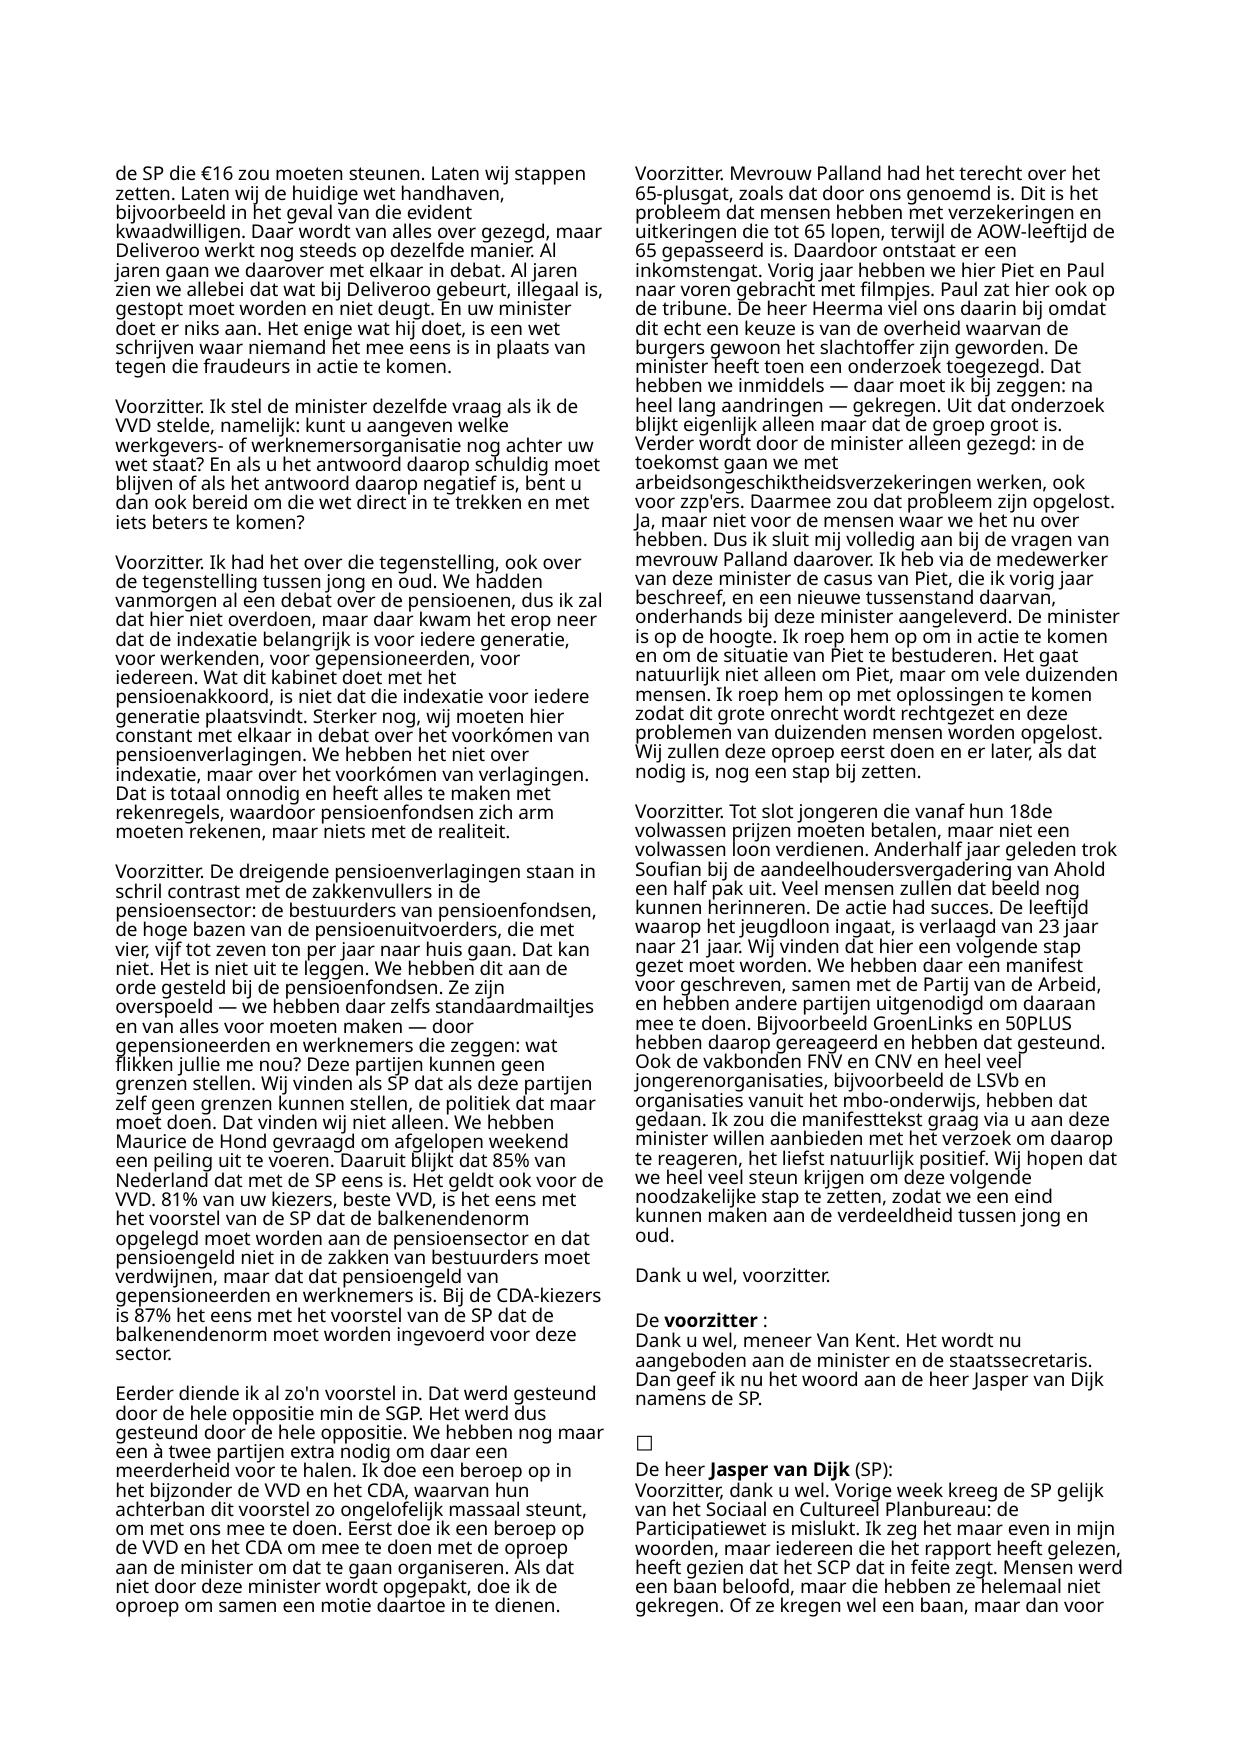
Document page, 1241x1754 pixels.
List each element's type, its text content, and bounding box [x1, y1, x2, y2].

text ⬜ [635, 1430, 1125, 1456]
text Dank u wel, meneer Van Kent. Het wordt nu aangeboden aan de minister en de staatssecretaris. Dan geef ik nu het woord aan de heer Jasper van Dijk namens de SP. [635, 1332, 1125, 1409]
text Voorzitter. Mevrouw Palland had het terecht over het 65-plusgat, zoals dat door ons genoemd is. Dit is het probleem dat mensen hebben met verzekeringen en uitkeringen die tot 65 lopen, terwijl de AOW-leeftijd de 65 gepasseerd is. Daardoor ontstaat er een inkomstengat. Vorig jaar hebben we hier Piet en Paul naar voren gebracht met filmpjes. Paul zat hier ook op de tribune. De heer Heerma viel ons daarin bij omdat dit echt een keuze is van de overheid waarvan de burgers gewoon het slachtoffer zijn geworden. De minister heeft toen een onderzoek toegezegd. Dat hebben we inmiddels — daar moet ik bij zeggen: na heel lang aandringen — gekregen. Uit dat onderzoek blijkt eigenlijk alleen maar dat de groep groot is. Verder wordt door de minister alleen gezegd: in de toekomst gaan we met arbeidsongeschiktheidsverzekeringen werken, ook voor zzp'ers. Daarmee zou dat probleem zijn opgelost. Ja, maar niet voor de mensen waar we het nu over hebben. Dus ik sluit mij volledig aan bij de vragen van mevrouw Palland daarover. Ik heb via de medewerker van deze minister de casus van Piet, die ik vorig jaar beschreef, en een nieuwe tussenstand daarvan, onderhands bij deze minister aangeleverd. De minister is op de hoogte. Ik roep hem op om in actie te komen en om de situatie van Piet te bestuderen. Het gaat natuurlijk niet alleen om Piet, maar om vele duizenden mensen. Ik roep hem op met oplossingen te komen zodat dit grote onrecht wordt rechtgezet en deze problemen van duizenden mensen worden opgelost. Wij zullen deze oproep eerst doen en er later, als dat nodig is, nog een stap bij zetten. [635, 165, 1125, 782]
text de SP die €16 zou moeten steunen. Laten wij stappen zetten. Laten wij de huidige wet handhaven, bijvoorbeeld in het geval van die evident kwaadwilligen. Daar wordt van alles over gezegd, maar Deliveroo werkt nog steeds op dezelfde manier. Al jaren gaan we daarover met elkaar in debat. Al jaren zien we allebei dat wat bij Deliveroo gebeurt, illegaal is, gestopt moet worden en niet deugt. En uw minister doet er niks aan. Het enige wat hij doet, is een wet schrijven waar niemand het mee eens is in plaats van tegen die fraudeurs in actie te komen. [115, 165, 605, 377]
text Voorzitter. Ik had het over die tegenstelling, ook over de tegenstelling tussen jong en oud. We hadden vanmorgen al een debat over de pensioenen, dus ik zal dat hier niet overdoen, maar daar kwam het erop neer dat de indexatie belangrijk is voor iedere generatie, voor werkenden, voor gepensioneerden, voor iedereen. Wat dit kabinet doet met het pensioenakkoord, is niet dat die indexatie voor iedere generatie plaatsvindt. Sterker nog, wij moeten hier constant met elkaar in debat over het voorkómen van pensioenverlagingen. We hebben het niet over indexatie, maar over het voorkómen van verlagingen. Dat is totaal onnodig en heeft alles te maken met rekenregels, waardoor pensioenfondsen zich arm moeten rekenen, maar niets met de realiteit. [115, 554, 605, 843]
text Eerder diende ik al zo'n voorstel in. Dat werd gesteund door de hele oppositie min de SGP. Het werd dus gesteund door de hele oppositie. We hebben nog maar een à twee partijen extra nodig om daar een meerderheid voor te halen. Ik doe een beroep op in het bijzonder de VVD en het CDA, waarvan hun achterban dit voorstel zo ongelofelijk massaal steunt, om met ons mee te doen. Eerst doe ik een beroep op de VVD en het CDA om mee te doen met de oproep aan de minister om dat te gaan organiseren. Als dat niet door deze minister wordt opgepakt, doe ik de oproep om samen een motie daartoe in te dienen. [115, 1385, 605, 1616]
text Voorzitter. De dreigende pensioenverlagingen staan in schril contrast met de zakkenvullers in de pensioensector: de bestuurders van pensioenfondsen, de hoge bazen van de pensioenuitvoerders, die met vier, vijf tot zeven ton per jaar naar huis gaan. Dat kan niet. Het is niet uit te leggen. We hebben dit aan de orde gesteld bij de pensioenfondsen. Ze zijn overspoeld — we hebben daar zelfs standaardmailtjes en van alles voor moeten maken — door gepensioneerden en werknemers die zeggen: wat flikken jullie me nou? Deze partijen kunnen geen grenzen stellen. Wij vinden als SP dat als deze partijen zelf geen grenzen kunnen stellen, de politiek dat maar moet doen. Dat vinden wij niet alleen. We hebben Maurice de Hond gevraagd om afgelopen weekend een peiling uit te voeren. Daaruit blijkt dat 85% van Nederland dat met de SP eens is. Het geldt ook voor de VVD. 81% van uw kiezers, beste VVD, is het eens met het voorstel van de SP dat de balkenendenorm opgelegd moet worden aan de pensioensector en dat pensioengeld niet in de zakken van bestuurders moet verdwijnen, maar dat dat pensioengeld van gepensioneerden en werknemers is. Bij de CDA-kiezers is 87% het eens met het voorstel van de SP dat de balkenendenorm moet worden ingevoerd voor deze sector. [115, 863, 605, 1364]
text Voorzitter. Ik stel de minister dezelfde vraag als ik de VVD stelde, namelijk: kunt u aangeven welke werkgevers- of werknemersorganisatie nog achter uw wet staat? En als u het antwoord daarop schuldig moet blijven of als het antwoord daarop negatief is, bent u dan ook bereid om die wet direct in te trekken en met iets beters te komen? [115, 398, 605, 533]
text De heer Jasper van Dijk (SP): [635, 1456, 1125, 1482]
text Dank u wel, voorzitter. [635, 1267, 1125, 1286]
text De voorzitter : [635, 1307, 1125, 1332]
text Voorzitter. Tot slot jongeren die vanaf hun 18de volwassen prijzen moeten betalen, maar niet een volwassen loon verdienen. Anderhalf jaar geleden trok Soufian bij de aandeelhoudersvergadering van Ahold een half pak uit. Veel mensen zullen dat beeld nog kunnen herinneren. De actie had succes. De leeftijd waarop het jeugdloon ingaat, is verlaagd van 23 jaar naar 21 jaar. Wij vinden dat hier een volgende stap gezet moet worden. We hebben daar een manifest voor geschreven, samen met de Partij van de Arbeid, en hebben andere partijen uitgenodigd om daaraan mee te doen. Bijvoorbeeld GroenLinks en 50PLUS hebben daarop gereageerd en hebben dat gesteund. Ook de vakbonden FNV en CNV en heel veel jongerenorganisaties, bijvoorbeeld de LSVb en organisaties vanuit het mbo-onderwijs, hebben dat gedaan. Ik zou die manifesttekst graag via u aan deze minister willen aanbieden met het verzoek om daarop te reageren, het liefst natuurlijk positief. Wij hopen dat we heel veel steun krijgen om deze volgende noodzakelijke stap te zetten, zodat we een eind kunnen maken aan de verdeeldheid tussen jong en oud. [635, 803, 1125, 1246]
text Voorzitter, dank u wel. Vorige week kreeg de SP gelijk van het Sociaal en Cultureel Planbureau: de Participatiewet is mislukt. Ik zeg het maar even in mijn woorden, maar iedereen die het rapport heeft gelezen, heeft gezien dat het SCP dat in feite zegt. Mensen werd een baan beloofd, maar die hebben ze helemaal niet gekregen. Of ze kregen wel een baan, maar dan voor [635, 1482, 1125, 1617]
